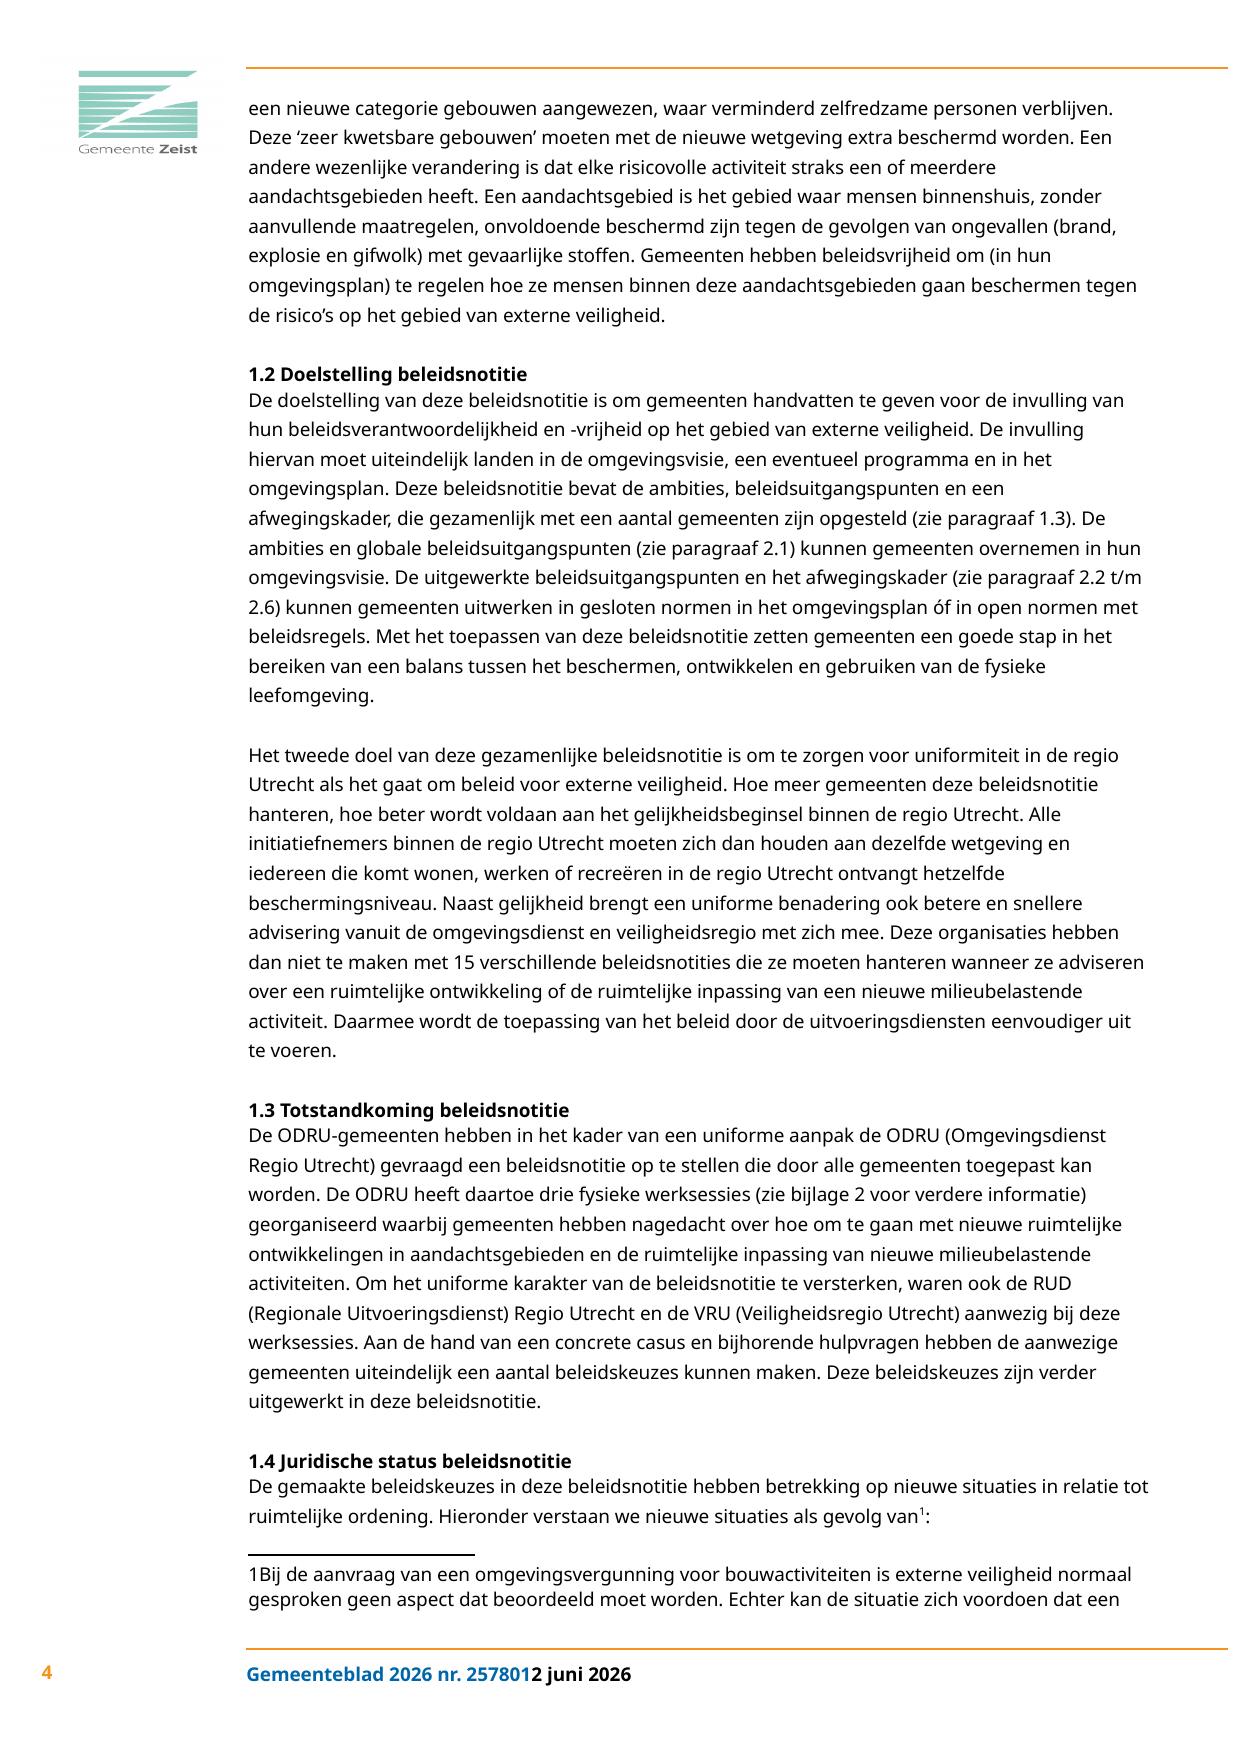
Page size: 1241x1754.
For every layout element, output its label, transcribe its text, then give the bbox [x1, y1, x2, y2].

text De doelstelling van deze beleidsnotitie is om gemeenten handvatten te geven voor de invulling van hun beleidsverantwoordelijkheid en -vrijheid op het gebied van externe veiligheid. De invulling hiervan moet uiteindelijk landen in de omgevingsvisie, een eventueel programma en in het omgevingsplan. Deze beleidsnotitie bevat de ambities, beleidsuitgangspunten en een afwegingskader, die gezamenlijk met een aantal gemeenten zijn opgesteld (zie paragraaf 1.3). De ambities en globale beleidsuitgangspunten (zie paragraaf 2.1) kunnen gemeenten overnemen in hun omgevingsvisie. De uitgewerkte beleidsuitgangspunten en het afwegingskader (zie paragraaf 2.2 t/m 2.6) kunnen gemeenten uitwerken in gesloten normen in het omgevingsplan óf in open normen met beleidsregels. Met het toepassen van deze beleidsnotitie zetten gemeenten een goede stap in het bereiken van een balans tussen het beschermen, ontwikkelen en gebruiken van de fysieke leefomgeving. [248, 387, 1152, 708]
text 1.2 Doelstelling beleidsnotitie [248, 361, 1152, 387]
text 1.3 Totstandkoming beleidsnotitie [248, 1097, 1152, 1122]
text De gemaakte beleidskeuzes in deze beleidsnotitie hebben betrekking op nieuwe situaties in relatie tot ruimtelijke ordening. Hieronder verstaan we nieuwe situaties als gevolg van: [248, 1474, 1152, 1529]
text De ODRU-gemeenten hebben in het kader van een uniforme aanpak de ODRU (Omgevingsdienst Regio Utrecht) gevraagd een beleidsnotitie op te stellen die door alle gemeenten toegepast kan worden. De ODRU heeft daartoe drie fysieke werksessies (zie bijlage 2 voor verdere informatie) georganiseerd waarbij gemeenten hebben nagedacht over hoe om te gaan met nieuwe ruimtelijke ontwikkelingen in aandachtsgebieden en de ruimtelijke inpassing van nieuwe milieubelastende activiteiten. Om het uniforme karakter van de beleidsnotitie te versterken, waren ook de RUD (Regionale Uitvoeringsdienst) Regio Utrecht en de VRU (Veiligheidsregio Utrecht) aanwezig bij deze werksessies. Aan de hand van een concrete casus en bijhorende hulpvragen hebben de aanwezige gemeenten uiteindelijk een aantal beleidskeuzes kunnen maken. Deze beleidskeuzes zijn verder uitgewerkt in deze beleidsnotitie. [248, 1122, 1152, 1414]
text 1.4 Juridische status beleidsnotitie [248, 1448, 1152, 1474]
picture [41, 47, 231, 172]
text een nieuwe categorie gebouwen aangewezen, waar verminderd zelfredzame personen verblijven. Deze ‘zeer kwetsbare gebouwen’ moeten met de nieuwe wetgeving extra beschermd worden. Een andere wezenlijke verandering is dat elke risicovolle activiteit straks een of meerdere aandachtsgebieden heeft. Een aandachtsgebied is het gebied waar mensen binnenshuis, zonder aanvullende maatregelen, onvoldoende beschermd zijn tegen de gevolgen van ongevallen (brand, explosie en gifwolk) met gevaarlijke stoffen. Gemeenten hebben beleidsvrijheid om (in hun omgevingsplan) te regelen hoe ze mensen binnen deze aandachtsgebieden gaan beschermen tegen de risico’s op het gebied van externe veiligheid. [248, 95, 1152, 328]
text Het tweede doel van deze gezamenlijke beleidsnotitie is om te zorgen voor uniformiteit in de regio Utrecht als het gaat om beleid voor externe veiligheid. Hoe meer gemeenten deze beleidsnotitie hanteren, hoe beter wordt voldaan aan het gelijkheidsbeginsel binnen de regio Utrecht. Alle initiatiefnemers binnen de regio Utrecht moeten zich dan houden aan dezelfde wetgeving en iedereen die komt wonen, werken of recreëren in de regio Utrecht ontvangt hetzelfde beschermingsniveau. Naast gelijkheid brengt een uniforme benadering ook betere en snellere advisering vanuit de omgevingsdienst en veiligheidsregio met zich mee. Deze organisaties hebben dan niet te maken met 15 verschillende beleidsnotities die ze moeten hanteren wanneer ze adviseren over een ruimtelijke ontwikkeling of de ruimtelijke inpassing van een nieuwe milieubelastende activiteit. Daarmee wordt de toepassing van het beleid door de uitvoeringsdiensten eenvoudiger uit te voeren. [248, 742, 1152, 1063]
text Bij de aanvraag van een omgevingsvergunning voor bouwactiviteiten is externe veiligheid normaal gesproken geen aspect dat beoordeeld moet worden. Echter kan de situatie zich voordoen dat een [248, 1561, 1152, 1612]
